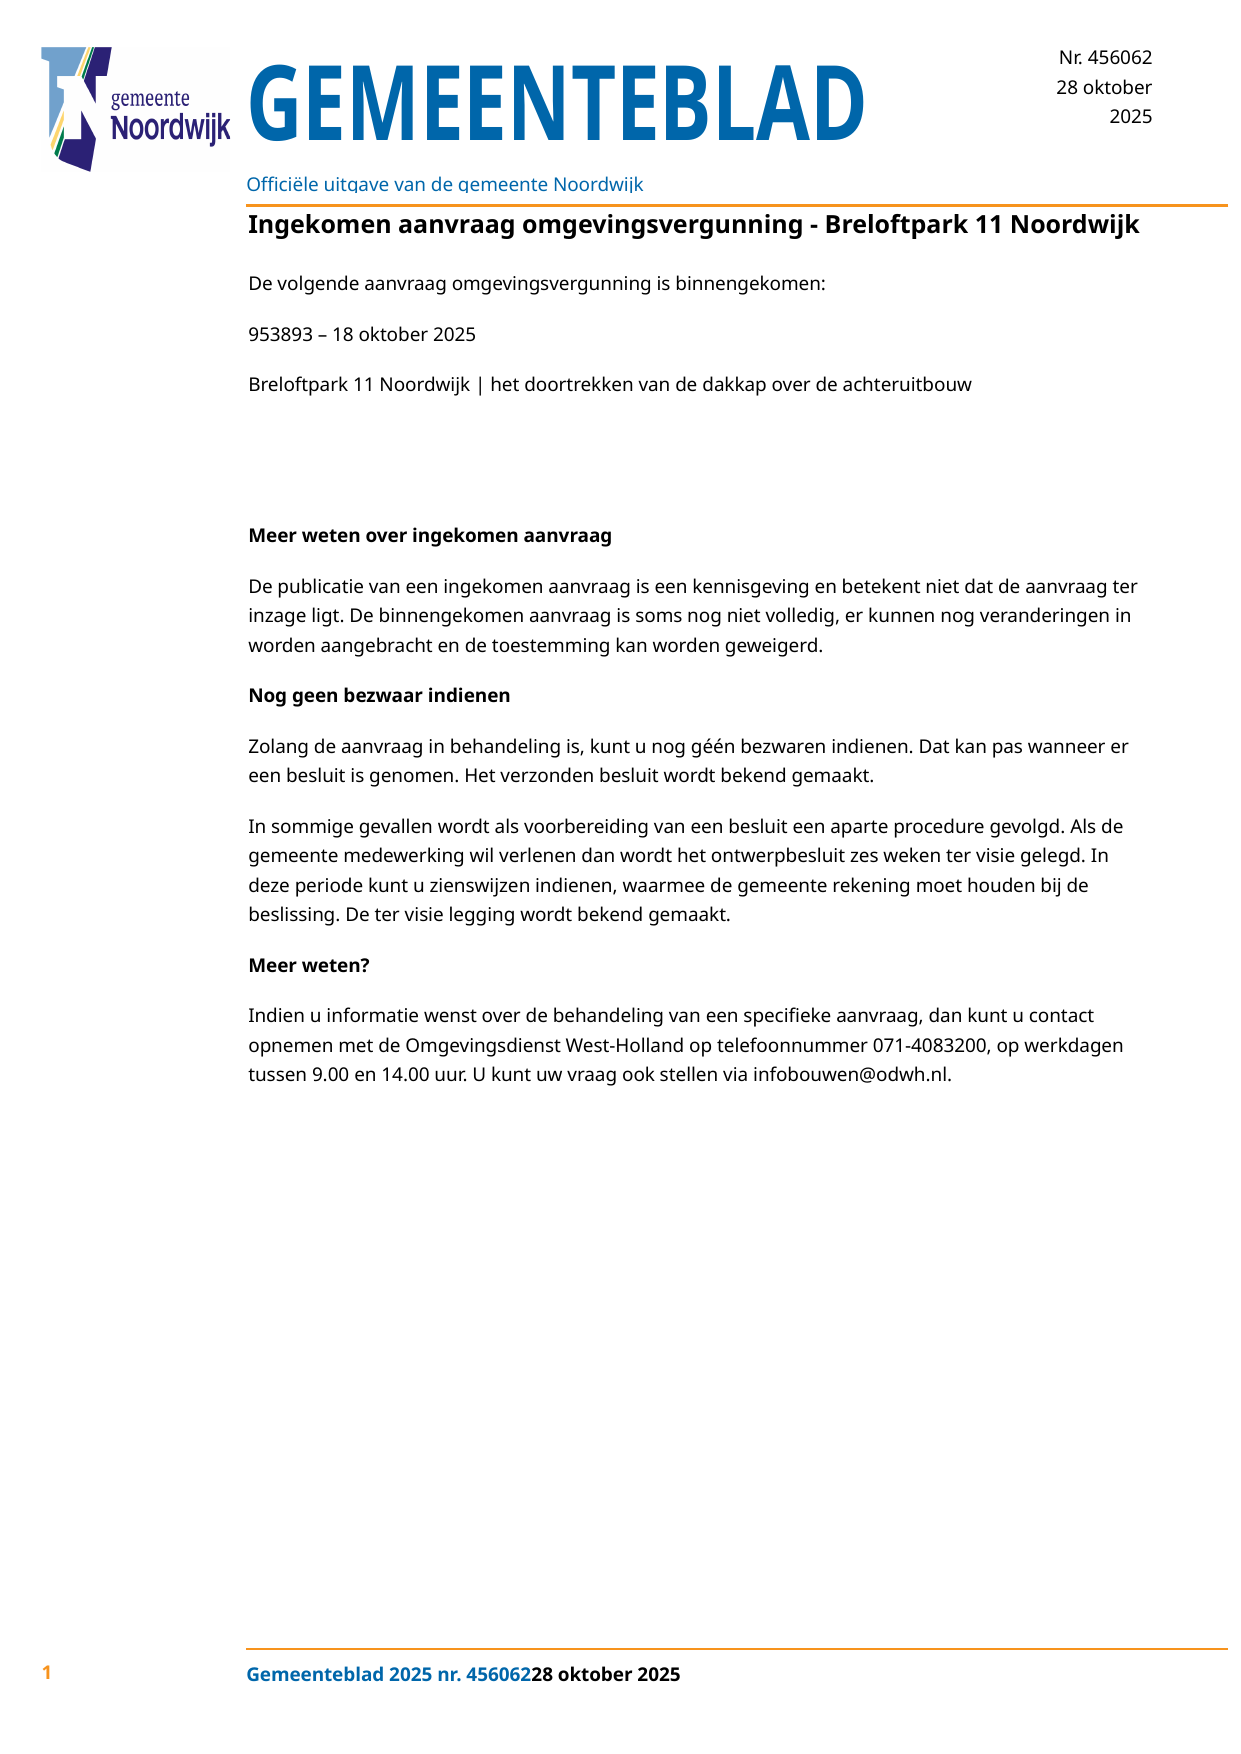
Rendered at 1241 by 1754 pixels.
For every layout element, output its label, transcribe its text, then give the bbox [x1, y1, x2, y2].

text In sommige gevallen wordt als voorbereiding van een besluit een aparte procedure gevolgd. Als de gemeente medewerking wil verlenen dan wordt het ontwerpbesluit zes weken ter visie gelegd. In deze periode kunt u zienswijzen indienen, waarmee de gemeente rekening moet houden bij de beslissing. De ter visie legging wordt bekend gemaakt. [248, 813, 1152, 927]
text De volgende aanvraag omgevingsvergunning is binnengekomen: [248, 270, 1152, 296]
text Breloftpark 11 Noordwijk | het doortrekken van de dakkap over de achteruitbouw [248, 371, 1152, 397]
text Nog geen bezwaar indienen [248, 682, 1152, 708]
text Zolang de aanvraag in behandeling is, kunt u nog géén bezwaren indienen. Dat kan pas wanneer er een besluit is genomen. Het verzonden besluit wordt bekend gemaakt. [248, 733, 1152, 788]
text Indien u informatie wenst over de behandeling van een specifieke aanvraag, dan kunt u contact opnemen met de Omgevingsdienst West-Holland op telefoonnummer 071-4083200, op werkdagen tussen 9.00 en 14.00 uur. U kunt uw vraag ook stellen via infobouwen@odwh.nl. [248, 1002, 1152, 1087]
picture [41, 47, 231, 172]
text 953893 – 18 oktober 2025 [248, 321, 1152, 346]
text De publicatie van een ingekomen aanvraag is een kennisgeving en betekent niet dat de aanvraag ter inzage ligt. De binnengekomen aanvraag is soms nog niet volledig, er kunnen nog veranderingen in worden aangebracht en de toestemming kan worden geweigerd. [248, 573, 1152, 658]
text Meer weten over ingekomen aanvraag [248, 522, 1152, 548]
text Ingekomen aanvraag omgevingsvergunning - Breloftpark 11 Noordwijk [248, 207, 1152, 241]
text Meer weten? [248, 952, 1152, 978]
